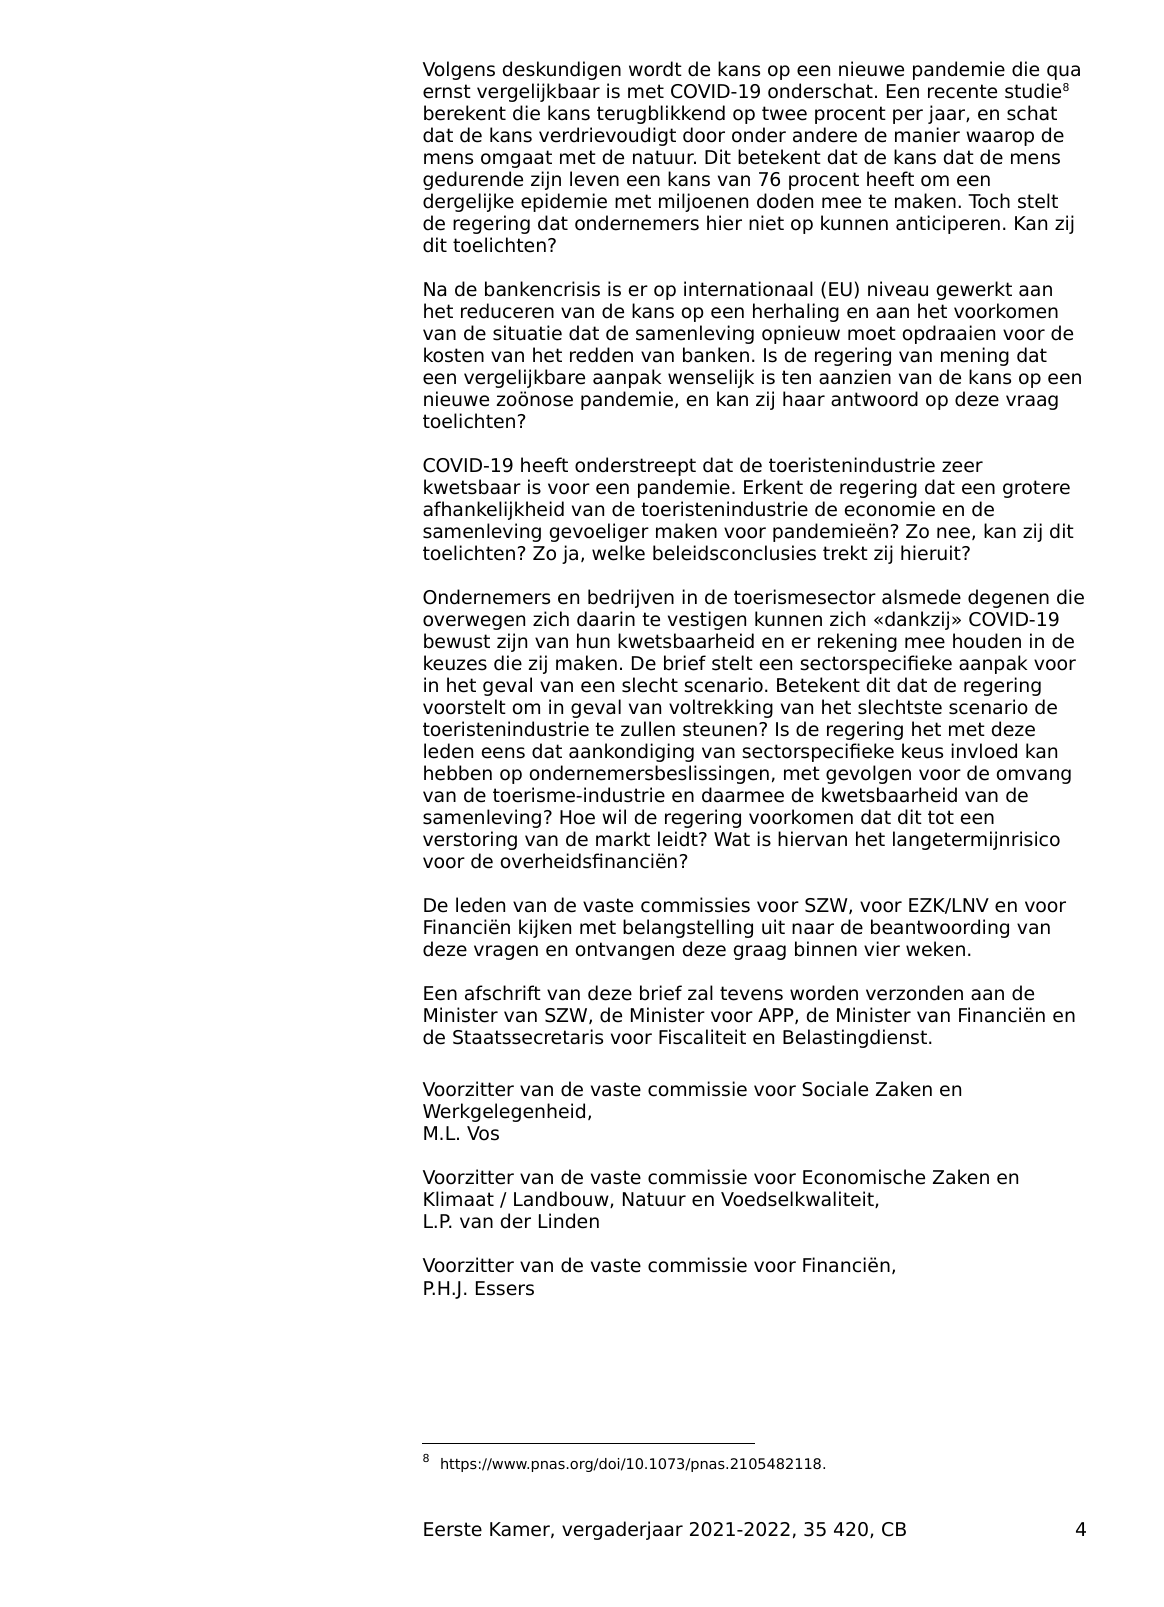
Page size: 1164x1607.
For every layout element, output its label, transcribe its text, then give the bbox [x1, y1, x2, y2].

text De leden van de vaste commissies voor SZW, voor EZK/LNV en voor Financiën kijken met belangstelling uit naar de beantwoording van deze vragen en ontvangen deze graag binnen vier weken. [422, 895, 1087, 961]
text Een afschrift van deze brief zal tevens worden verzonden aan de Minister van SZW, de Minister voor APP, de Minister van Financiën en de Staatssecretaris voor Fiscaliteit en Belastingdienst. [422, 983, 1087, 1049]
text Voorzitter van de vaste commissie voor Economische Zaken en Klimaat / Landbouw, Natuur en Voedselkwaliteit, L.P. van der Linden [422, 1167, 1087, 1233]
text COVID-19 heeft onderstreept dat de toeristenindustrie zeer kwetsbaar is voor een pandemie. Erkent de regering dat een grotere afhankelijkheid van de toeristenindustrie de economie en de samenleving gevoeliger maken voor pandemieën? Zo nee, kan zij dit toelichten? Zo ja, welke beleidsconclusies trekt zij hieruit? [422, 455, 1087, 565]
text Na de bankencrisis is er op internationaal (EU) niveau gewerkt aan het reduceren van de kans op een herhaling en aan het voorkomen van de situatie dat de samenleving opnieuw moet opdraaien voor de kosten van het redden van banken. Is de regering van mening dat een vergelijkbare aanpak wenselijk is ten aanzien van de kans op een nieuwe zoönose pandemie, en kan zij haar antwoord op deze vraag toelichten? [422, 279, 1087, 433]
text Volgens deskundigen wordt de kans op een nieuwe pandemie die qua ernst vergelijkbaar is met COVID-19 onderschat. Een recente studie berekent die kans terugblikkend op twee procent per jaar, en schat dat de kans verdrievoudigt door onder andere de manier waarop de mens omgaat met de natuur. Dit betekent dat de kans dat de mens gedurende zijn leven een kans van 76 procent heeft om een dergelijke epidemie met miljoenen doden mee te maken. Toch stelt de regering dat ondernemers hier niet op kunnen anticiperen. Kan zij dit toelichten? [422, 59, 1087, 257]
text https://www.pnas.org/doi/10.1073/pnas.2105482118. [422, 1452, 1087, 1474]
text Voorzitter van de vaste commissie voor Financiën, P.H.J. Essers [422, 1255, 1087, 1299]
text Voorzitter van de vaste commissie voor Sociale Zaken en Werkgelegenheid, M.L. Vos [422, 1079, 1087, 1145]
text Ondernemers en bedrijven in de toerismesector alsmede degenen die overwegen zich daarin te vestigen kunnen zich «dankzij» COVID-19 bewust zijn van hun kwetsbaarheid en er rekening mee houden in de keuzes die zij maken. De brief stelt een sectorspecifieke aanpak voor in het geval van een slecht scenario. Betekent dit dat de regering voorstelt om in geval van voltrekking van het slechtste scenario de toeristenindustrie te zullen steunen? Is de regering het met deze leden eens dat aankondiging van sectorspecifieke keus invloed kan hebben op ondernemersbeslissingen, met gevolgen voor de omvang van de toerisme-industrie en daarmee de kwetsbaarheid van de samenleving? Hoe wil de regering voorkomen dat dit tot een verstoring van de markt leidt? Wat is hiervan het langetermijnrisico voor de overheidsfinanciën? [422, 587, 1087, 873]
